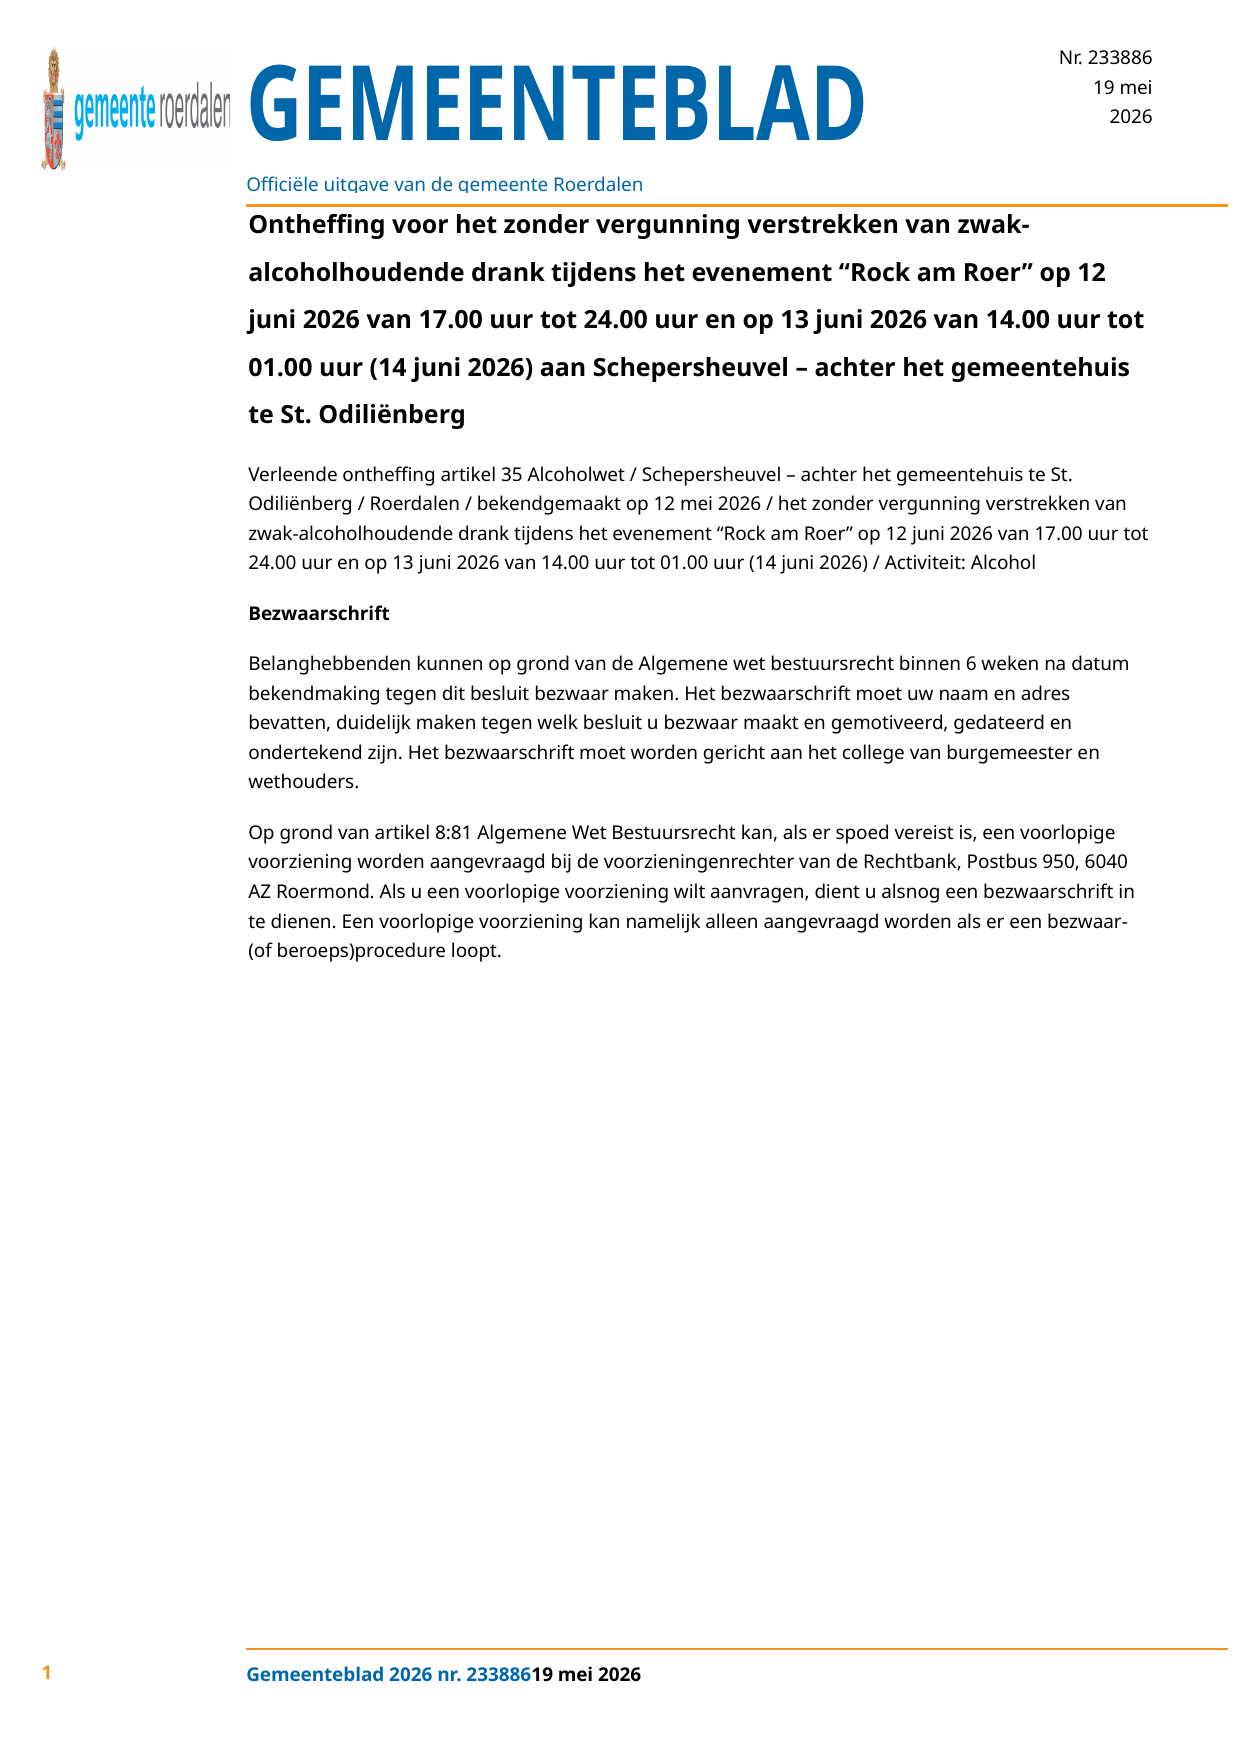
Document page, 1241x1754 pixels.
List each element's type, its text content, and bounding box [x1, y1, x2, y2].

text Belanghebbenden kunnen op grond van de Algemene wet bestuursrecht binnen 6 weken na datum bekendmaking tegen dit besluit bezwaar maken. Het bezwaarschrift moet uw naam en adres bevatten, duidelijk maken tegen welk besluit u bezwaar maakt en gemotiveerd, gedateerd en ondertekend zijn. Het bezwaarschrift moet worden gericht aan het college van burgemeester en wethouders. [248, 650, 1152, 794]
text Ontheffing voor het zonder vergunning verstrekken van zwak-alcoholhoudende drank tijdens het evenement “Rock am Roer” op 12 juni 2026 van 17.00 uur tot 24.00 uur en op 13 juni 2026 van 14.00 uur tot 01.00 uur (14 juni 2026) aan Schepersheuvel – achter het gemeentehuis te St. Odiliënberg [248, 207, 1152, 431]
picture [41, 47, 231, 172]
text Op grond van artikel 8:81 Algemene Wet Bestuursrecht kan, als er spoed vereist is, een voorlopige voorziening worden aangevraagd bij de voorzieningenrechter van de Rechtbank, Postbus 950, 6040 AZ Roermond. Als u een voorlopige voorziening wilt aanvragen, dient u alsnog een bezwaarschrift in te dienen. Een voorlopige voorziening kan namelijk alleen aangevraagd worden als er een bezwaar- (of beroeps)procedure loopt. [248, 819, 1152, 963]
text Bezwaarschrift [248, 600, 1152, 626]
text Verleende ontheffing artikel 35 Alcoholwet / Schepersheuvel – achter het gemeentehuis te St. Odiliënberg / Roerdalen / bekendgemaakt op 12 mei 2026 / het zonder vergunning verstrekken van zwak-alcoholhoudende drank tijdens het evenement “Rock am Roer” op 12 juni 2026 van 17.00 uur tot 24.00 uur en op 13 juni 2026 van 14.00 uur tot 01.00 uur (14 juni 2026) / Activiteit: Alcohol [248, 461, 1152, 575]
